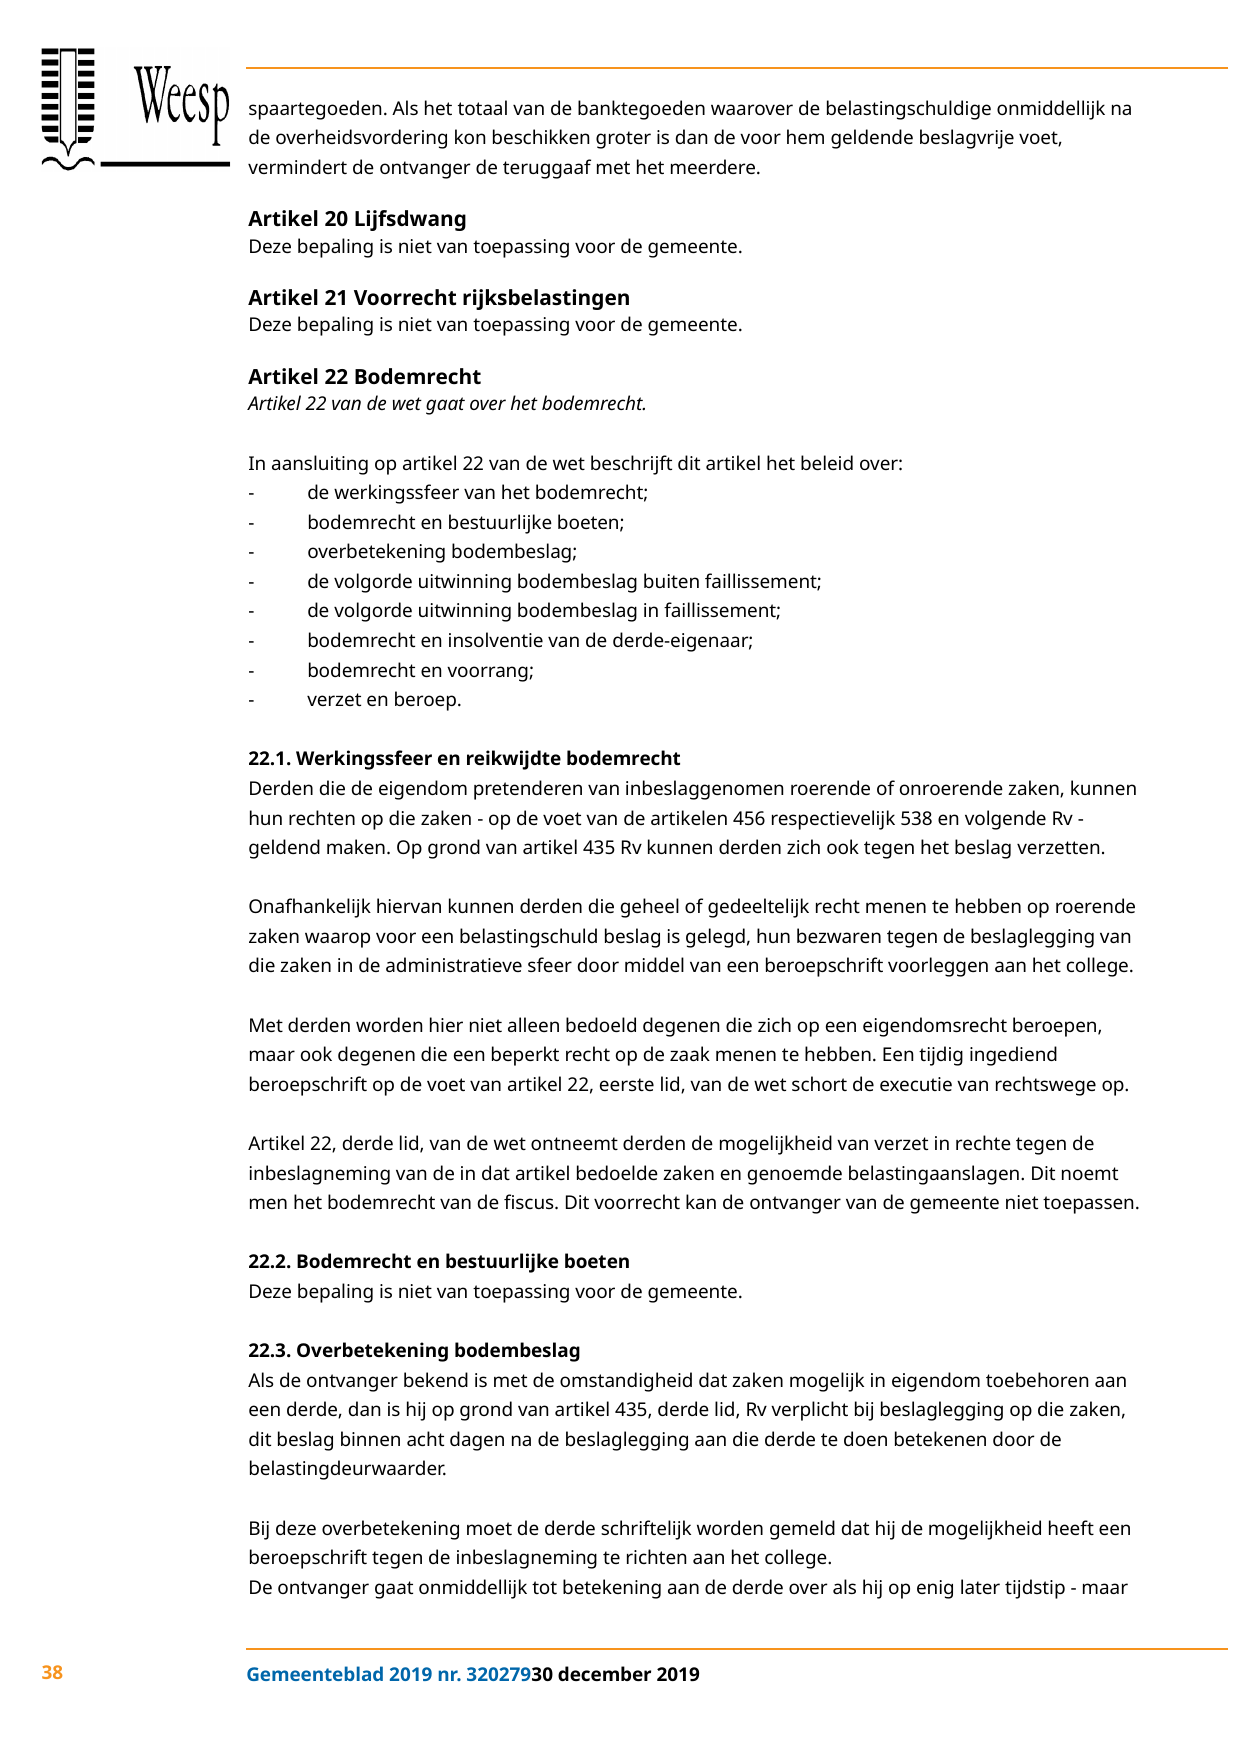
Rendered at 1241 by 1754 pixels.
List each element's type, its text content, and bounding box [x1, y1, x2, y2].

text Deze bepaling is niet van toepassing voor de gemeente. [248, 312, 1152, 337]
text Artikel 22, derde lid, van de wet ontneemt derden de mogelijkheid van verzet in rechte tegen de inbeslagneming van de in dat artikel bedoelde zaken en genoemde belastingaanslagen. Dit noemt men het bodemrecht van de fiscus. Dit voorrecht kan de ontvanger van de gemeente niet toepassen. [248, 1130, 1152, 1215]
text Met derden worden hier niet alleen bedoeld degenen die zich op een eigendomsrecht beroepen, maar ook degenen die een beperkt recht op de zaak menen te hebben. Een tijdig ingediend beroepschrift op de voet van artikel 22, eerste lid, van de wet schort de executie van rechtswege op. [248, 1012, 1152, 1097]
text Deze bepaling is niet van toepassing voor de gemeente. [248, 1278, 1152, 1304]
text 22.1. Werkingssfeer en reikwijdte bodemrecht [248, 746, 1152, 771]
text De ontvanger gaat onmiddellijk tot betekening aan de derde over als hij op enig later tijdstip - maar [248, 1574, 1152, 1599]
list overbetekening bodembeslag; [248, 538, 1152, 564]
text spaartegoeden. Als het totaal van de banktegoeden waarover de belastingschuldige onmiddellijk na de overheidsvordering kon beschikken groter is dan de voor hem geldende beslagvrije voet, vermindert de ontvanger de teruggaaf met het meerdere. [248, 95, 1152, 180]
text Derden die de eigendom pretenderen van inbeslaggenomen roerende of onroerende zaken, kunnen hun rechten op die zaken - op de voet van de artikelen 456 respectievelijk 538 en volgende Rv - geldend maken. Op grond van artikel 435 Rv kunnen derden zich ook tegen het beslag verzetten. [248, 775, 1152, 860]
text 22.2. Bodemrecht en bestuurlijke boeten [248, 1248, 1152, 1274]
picture [41, 47, 231, 172]
text Onafhankelijk hiervan kunnen derden die geheel of gedeeltelijk recht menen te hebben op roerende zaken waarop voor een belastingschuld beslag is gelegd, hun bezwaren tegen de beslaglegging van die zaken in de administratieve sfeer door middel van een beroepschrift voorleggen aan het college. [248, 893, 1152, 978]
text Artikel 22 van de wet gaat over het bodemrecht. [248, 391, 1152, 416]
list bodemrecht en bestuurlijke boeten; [248, 509, 1152, 534]
text Als de ontvanger bekend is met de omstandigheid dat zaken mogelijk in eigendom toebehoren aan een derde, dan is hij op grond van artikel 435, derde lid, Rv verplicht bij beslaglegging op die zaken, dit beslag binnen acht dagen na de beslaglegging aan die derde te doen betekenen door de belastingdeurwaarder. [248, 1367, 1152, 1481]
text Bij deze overbetekening moet de derde schriftelijk worden gemeld dat hij de mogelijkheid heeft een beroepschrift tegen de inbeslagneming te richten aan het college. [248, 1515, 1152, 1570]
text Artikel 21 Voorrecht rijksbelastingen [248, 283, 1152, 312]
list de werkingssfeer van het bodemrecht; [248, 479, 1152, 505]
text Artikel 22 Bodemrecht [248, 362, 1152, 391]
list verzet en beroep. [248, 686, 1152, 712]
text In aansluiting op artikel 22 van de wet beschrijft dit artikel het beleid over: [248, 450, 1152, 475]
list de volgorde uitwinning bodembeslag in faillissement; [248, 598, 1152, 623]
text Artikel 20 Lijfsdwang [248, 204, 1152, 233]
list de volgorde uitwinning bodembeslag buiten faillissement; [248, 568, 1152, 594]
text Deze bepaling is niet van toepassing voor de gemeente. [248, 233, 1152, 258]
text 22.3. Overbetekening bodembeslag [248, 1337, 1152, 1363]
list bodemrecht en voorrang; [248, 657, 1152, 682]
list bodemrecht en insolventie van de derde-eigenaar; [248, 627, 1152, 653]
